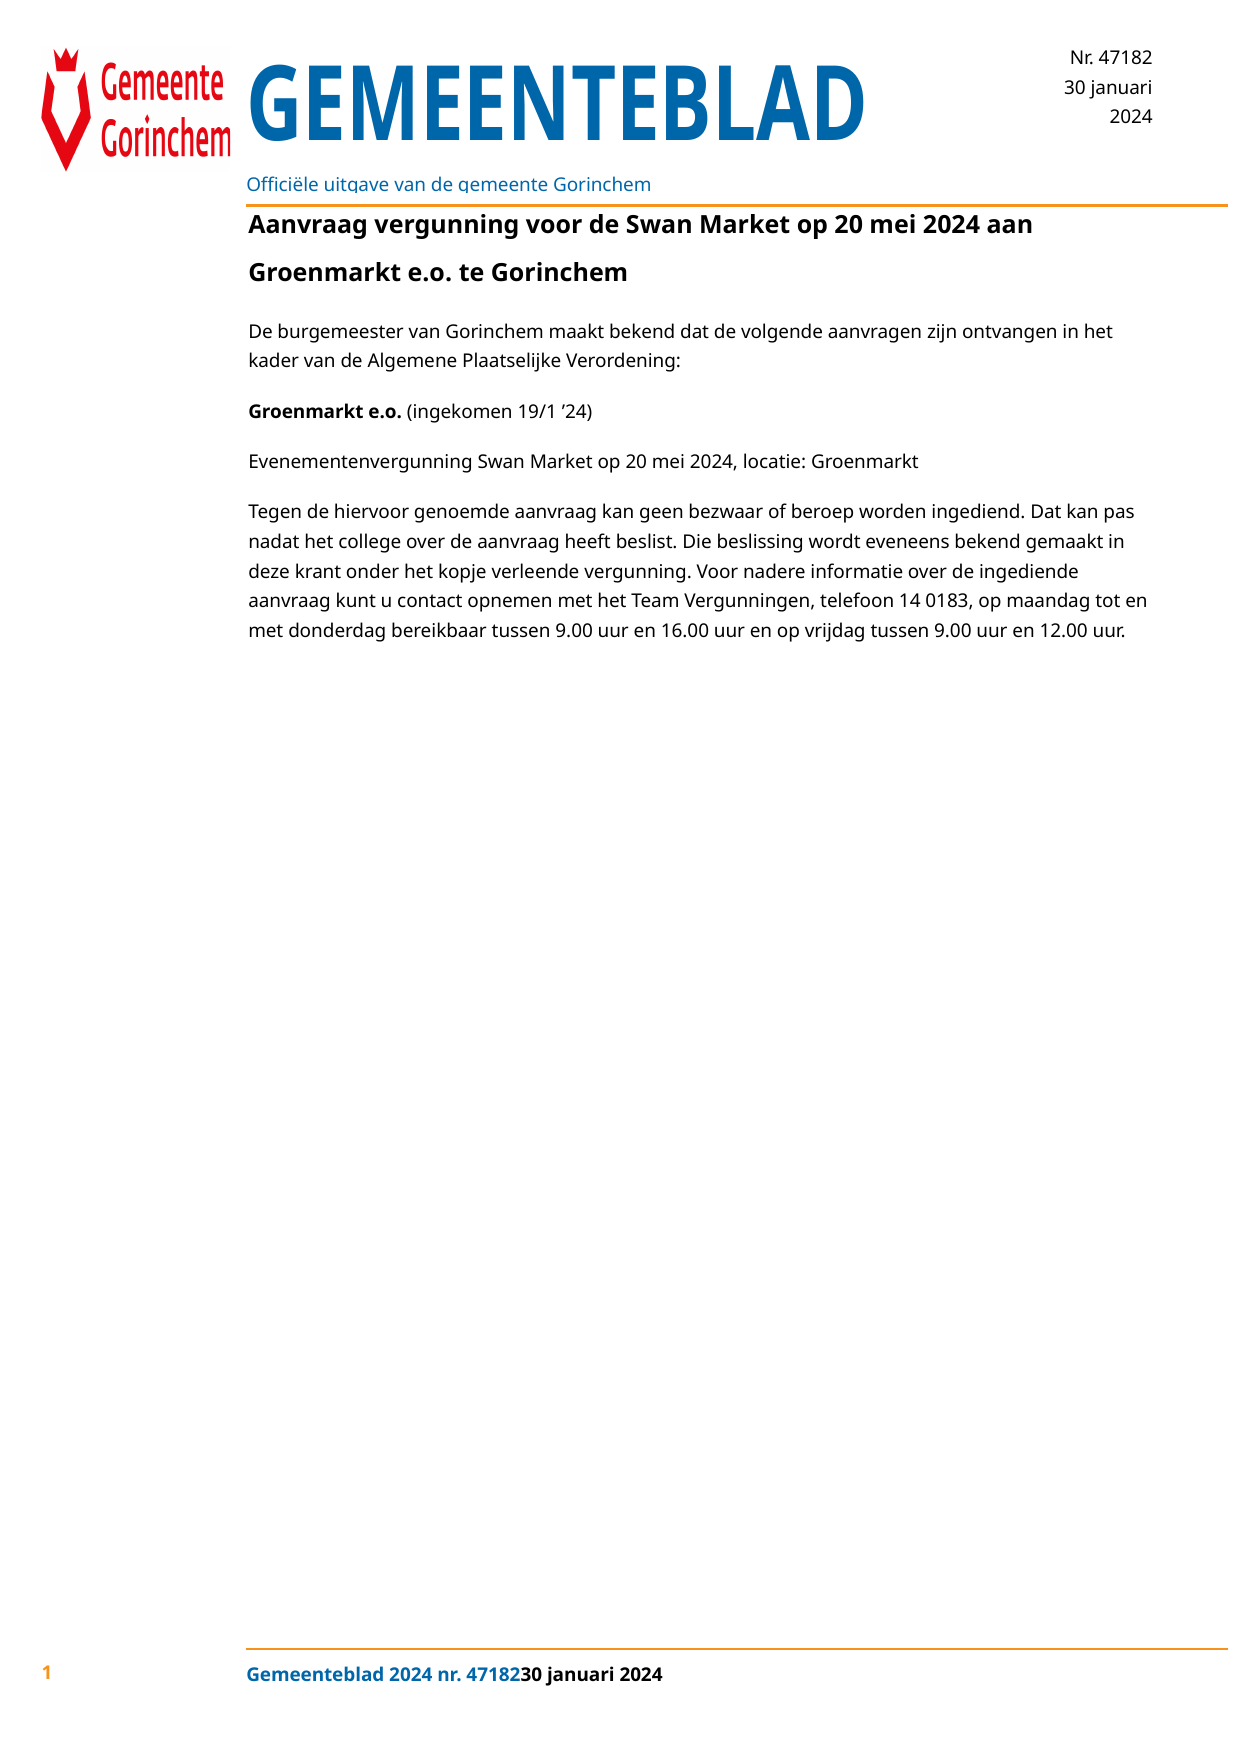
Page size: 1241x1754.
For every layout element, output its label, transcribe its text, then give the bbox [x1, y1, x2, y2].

picture [41, 47, 231, 172]
text Evenementenvergunning Swan Market op 20 mei 2024, locatie: Groenmarkt [248, 448, 1152, 474]
text Groenmarkt e.o. (ingekomen 19/1 ’24) [248, 398, 1152, 424]
text Aanvraag vergunning voor de Swan Market op 20 mei 2024 aan Groenmarkt e.o. te Gorinchem [248, 207, 1152, 288]
text De burgemeester van Gorinchem maakt bekend dat de volgende aanvragen zijn ontvangen in het kader van de Algemene Plaatselijke Verordening: [248, 318, 1152, 373]
text Tegen de hiervoor genoemde aanvraag kan geen bezwaar of beroep worden ingediend. Dat kan pas nadat het college over de aanvraag heeft beslist. Die beslissing wordt eveneens bekend gemaakt in deze krant onder het kopje verleende vergunning. Voor nadere informatie over de ingediende aanvraag kunt u contact opnemen met het Team Vergunningen, telefoon 14 0183, op maandag tot en met donderdag bereikbaar tussen 9.00 uur en 16.00 uur en op vrijdag tussen 9.00 uur en 12.00 uur. [248, 499, 1152, 643]
